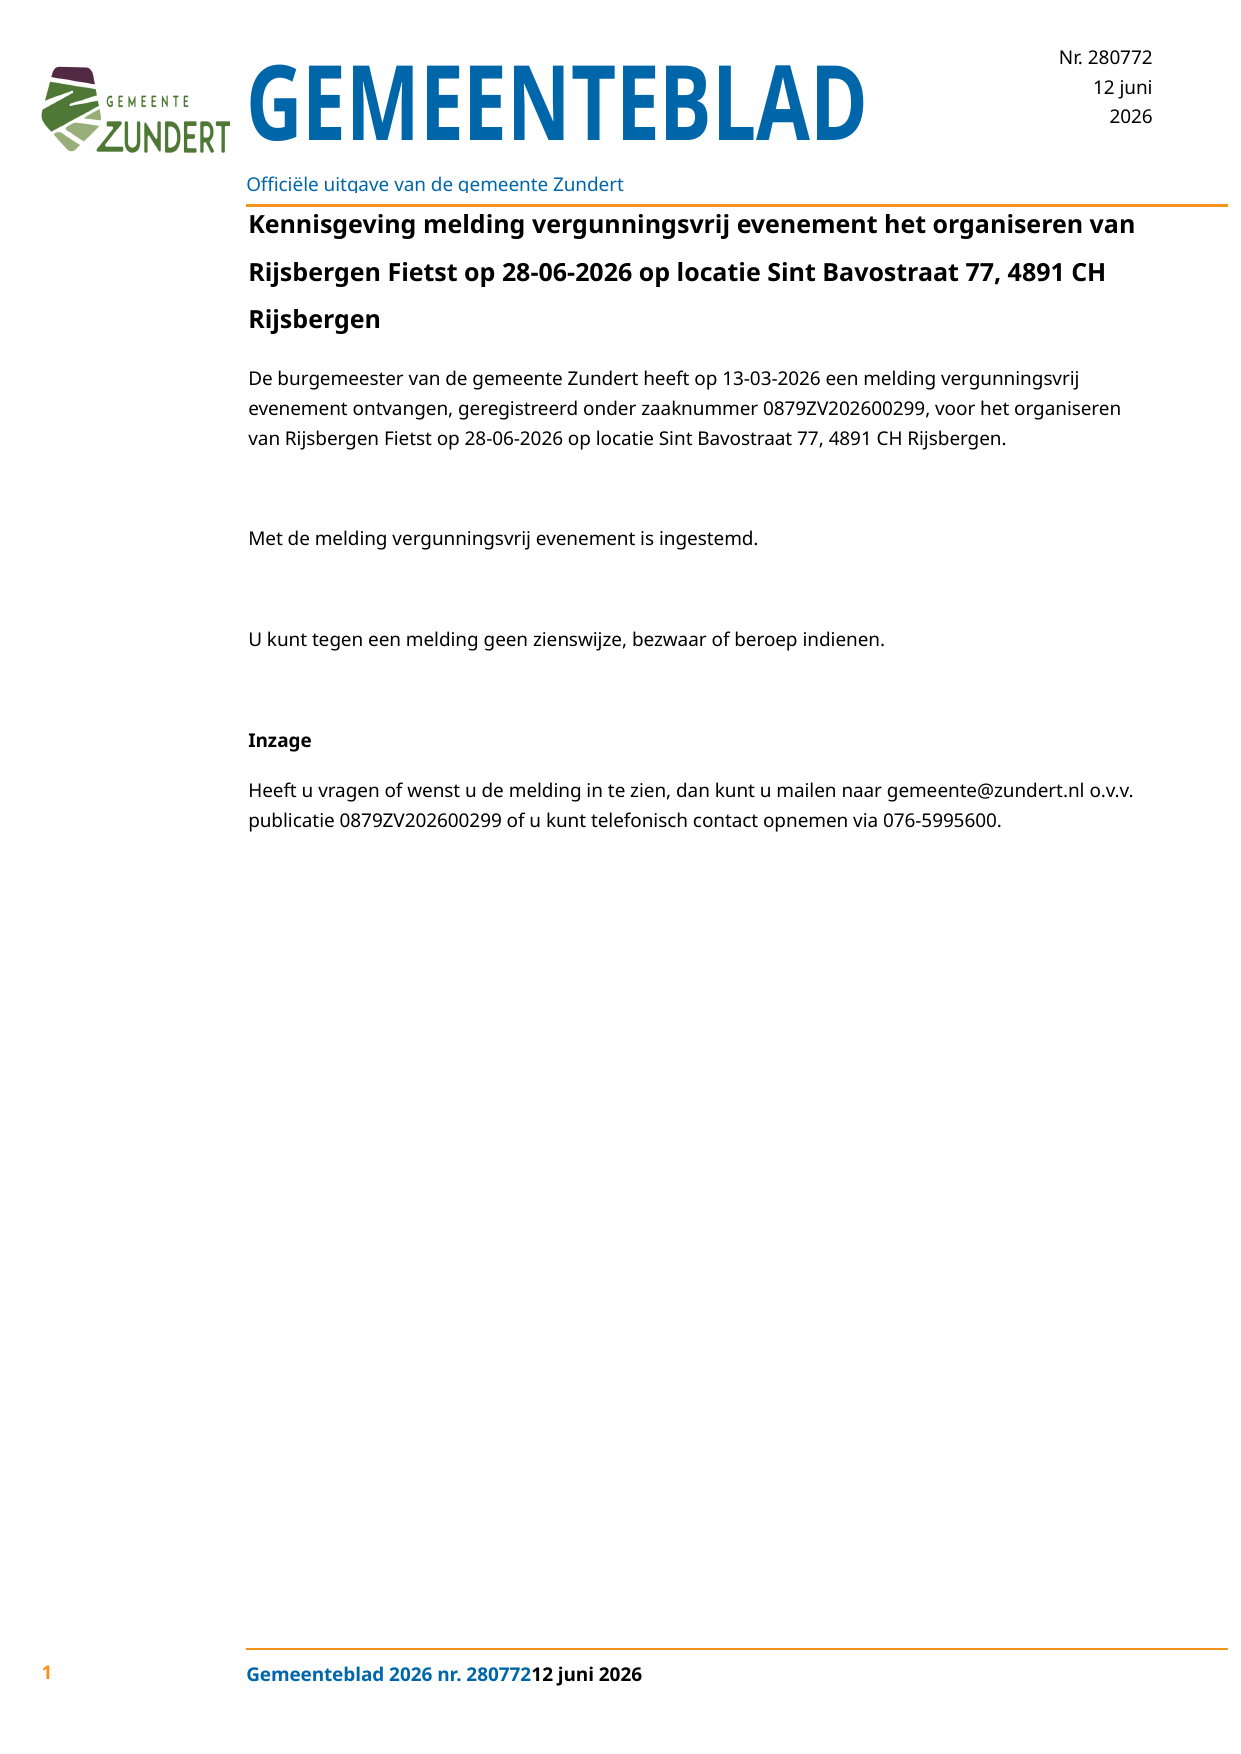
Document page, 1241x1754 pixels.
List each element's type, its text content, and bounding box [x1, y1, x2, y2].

text U kunt tegen een melding geen zienswijze, bezwaar of beroep indienen. [248, 626, 1152, 652]
text Met de melding vergunningsvrij evenement is ingestemd. [248, 526, 1152, 551]
text De burgemeester van de gemeente Zundert heeft op 13-03-2026 een melding vergunningsvrij evenement ontvangen, geregistreerd onder zaaknummer 0879ZV202600299, voor het organiseren van Rijsbergen Fietst op 28-06-2026 op locatie Sint Bavostraat 77, 4891 CH Rijsbergen. [248, 366, 1152, 450]
picture [41, 47, 231, 172]
text Kennisgeving melding vergunningsvrij evenement het organiseren van Rijsbergen Fietst op 28-06-2026 op locatie Sint Bavostraat 77, 4891 CH Rijsbergen [248, 207, 1152, 336]
text Inzage [248, 727, 1152, 753]
text Heeft u vragen of wenst u de melding in te zien, dan kunt u mailen naar gemeente@zundert.nl o.v.v. publicatie 0879ZV202600299 of u kunt telefonisch contact opnemen via 076-5995600. [248, 778, 1152, 833]
